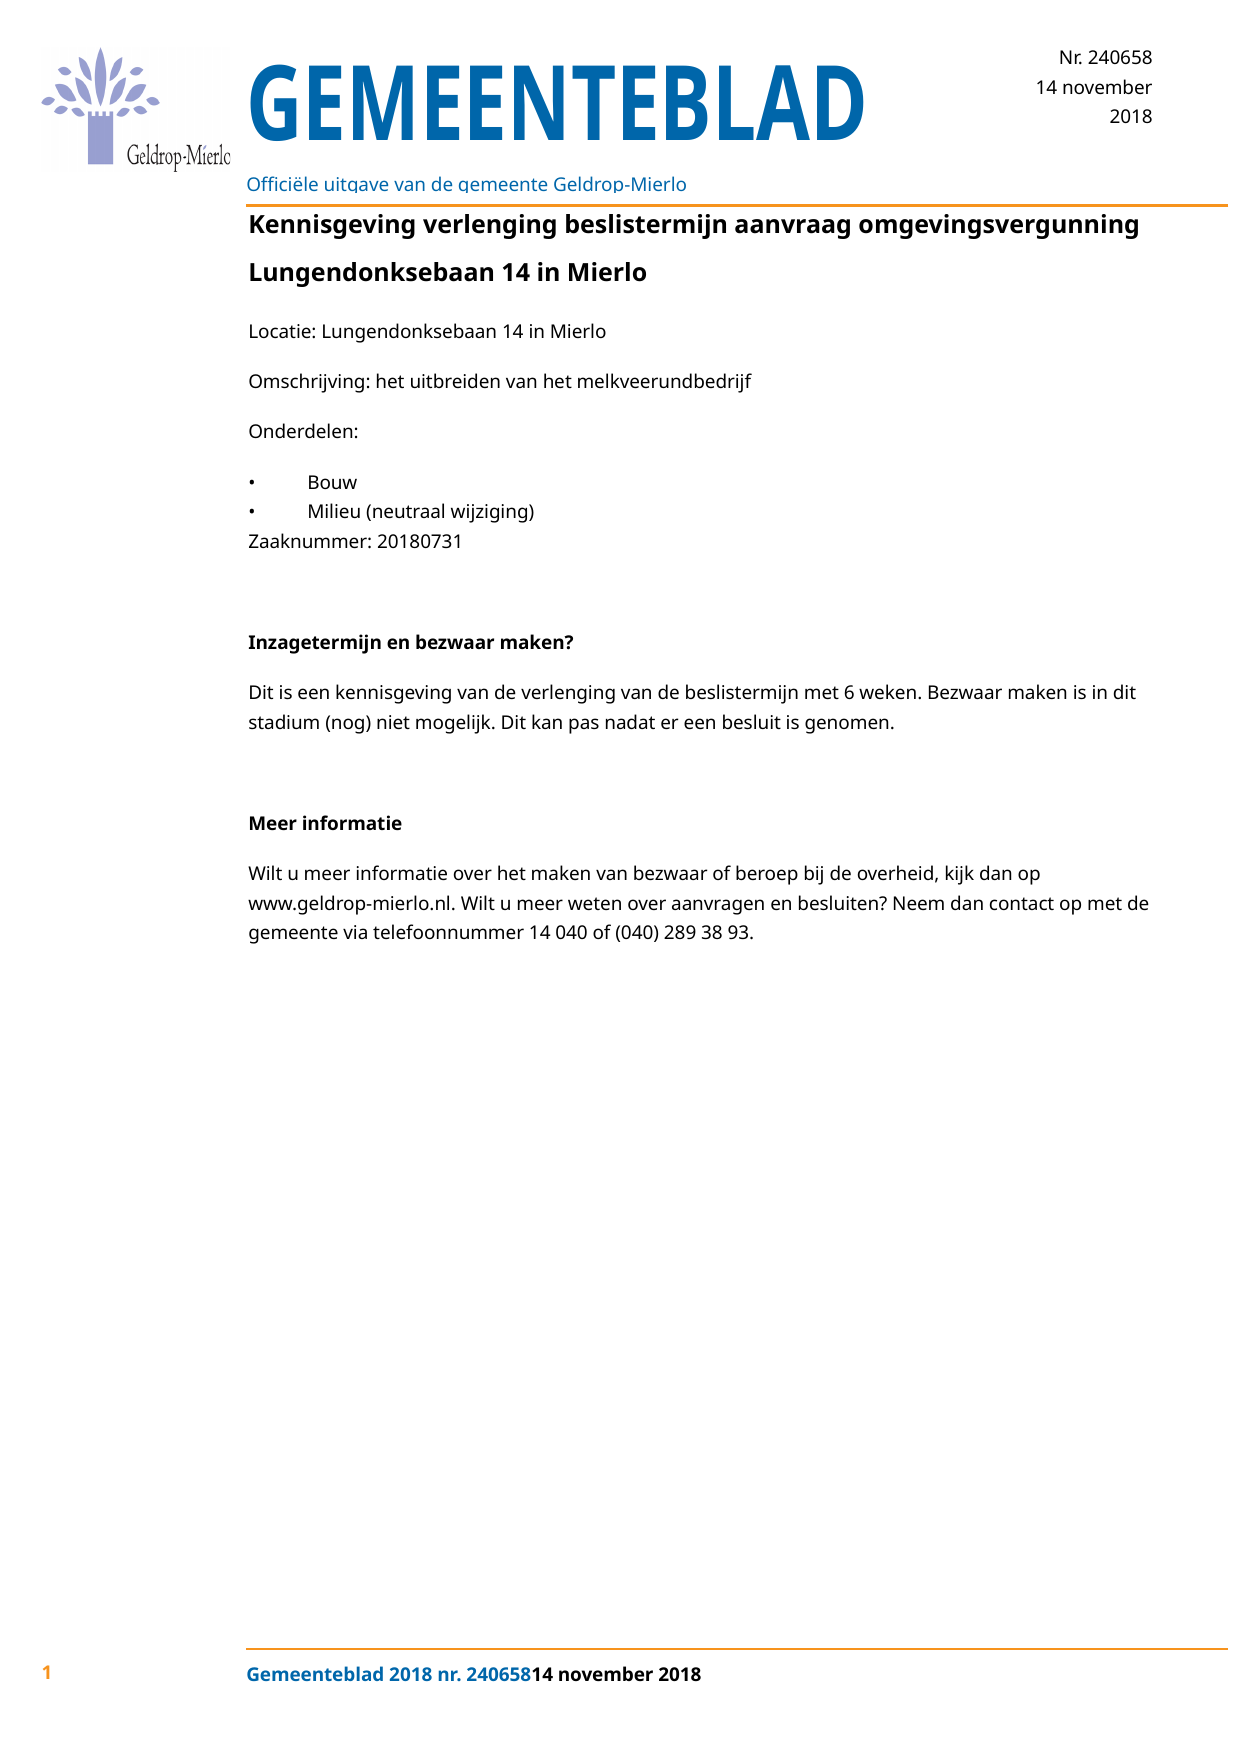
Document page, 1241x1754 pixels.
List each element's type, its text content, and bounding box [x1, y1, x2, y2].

text Omschrijving: het uitbreiden van het melkveerundbedrijf [248, 368, 1152, 394]
text Zaaknummer: 20180731 [248, 528, 1152, 554]
list Milieu (neutraal wijziging) [248, 499, 1152, 524]
text Kennisgeving verlenging beslistermijn aanvraag omgevingsvergunning Lungendonksebaan 14 in Mierlo [248, 207, 1152, 288]
text Dit is een kennisgeving van de verlenging van de beslistermijn met 6 weken. Bezwaar maken is in dit stadium (nog) niet mogelijk. Dit kan pas nadat er een besluit is genomen. [248, 679, 1152, 735]
picture [41, 47, 231, 172]
text Meer informatie [248, 810, 1152, 836]
text Locatie: Lungendonksebaan 14 in Mierlo [248, 318, 1152, 344]
text Onderdelen: [248, 419, 1152, 444]
text Wilt u meer informatie over het maken van bezwaar of beroep bij de overheid, kijk dan op www.geldrop-mierlo.nl. Wilt u meer weten over aanvragen en besluiten? Neem dan contact op met de gemeente via telefoonnummer 14 040 of (040) 289 38 93. [248, 860, 1152, 945]
list Bouw [248, 469, 1152, 495]
text Inzagetermijn en bezwaar maken? [248, 629, 1152, 655]
